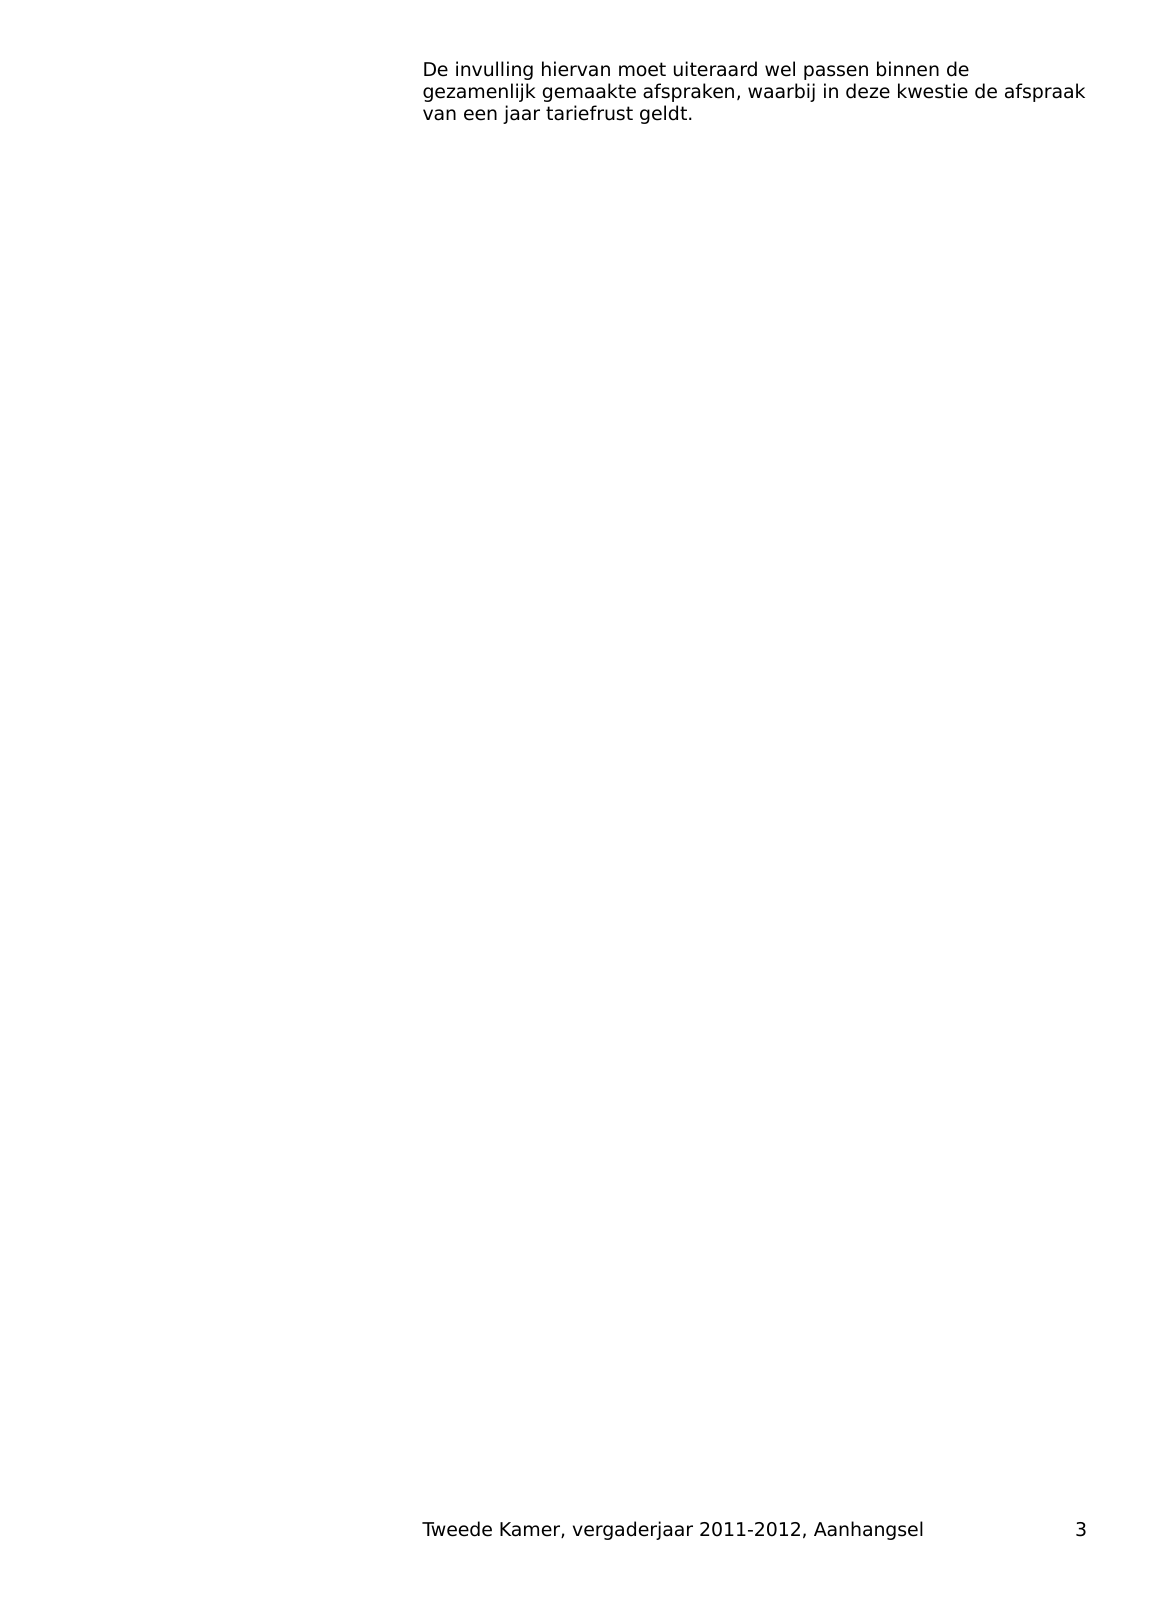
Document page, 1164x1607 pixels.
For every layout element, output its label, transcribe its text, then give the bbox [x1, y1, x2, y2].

text De invulling hiervan moet uiteraard wel passen binnen de gezamenlijk gemaakte afspraken, waarbij in deze kwestie de afspraak van een jaar tariefrust geldt. [422, 59, 1087, 125]
